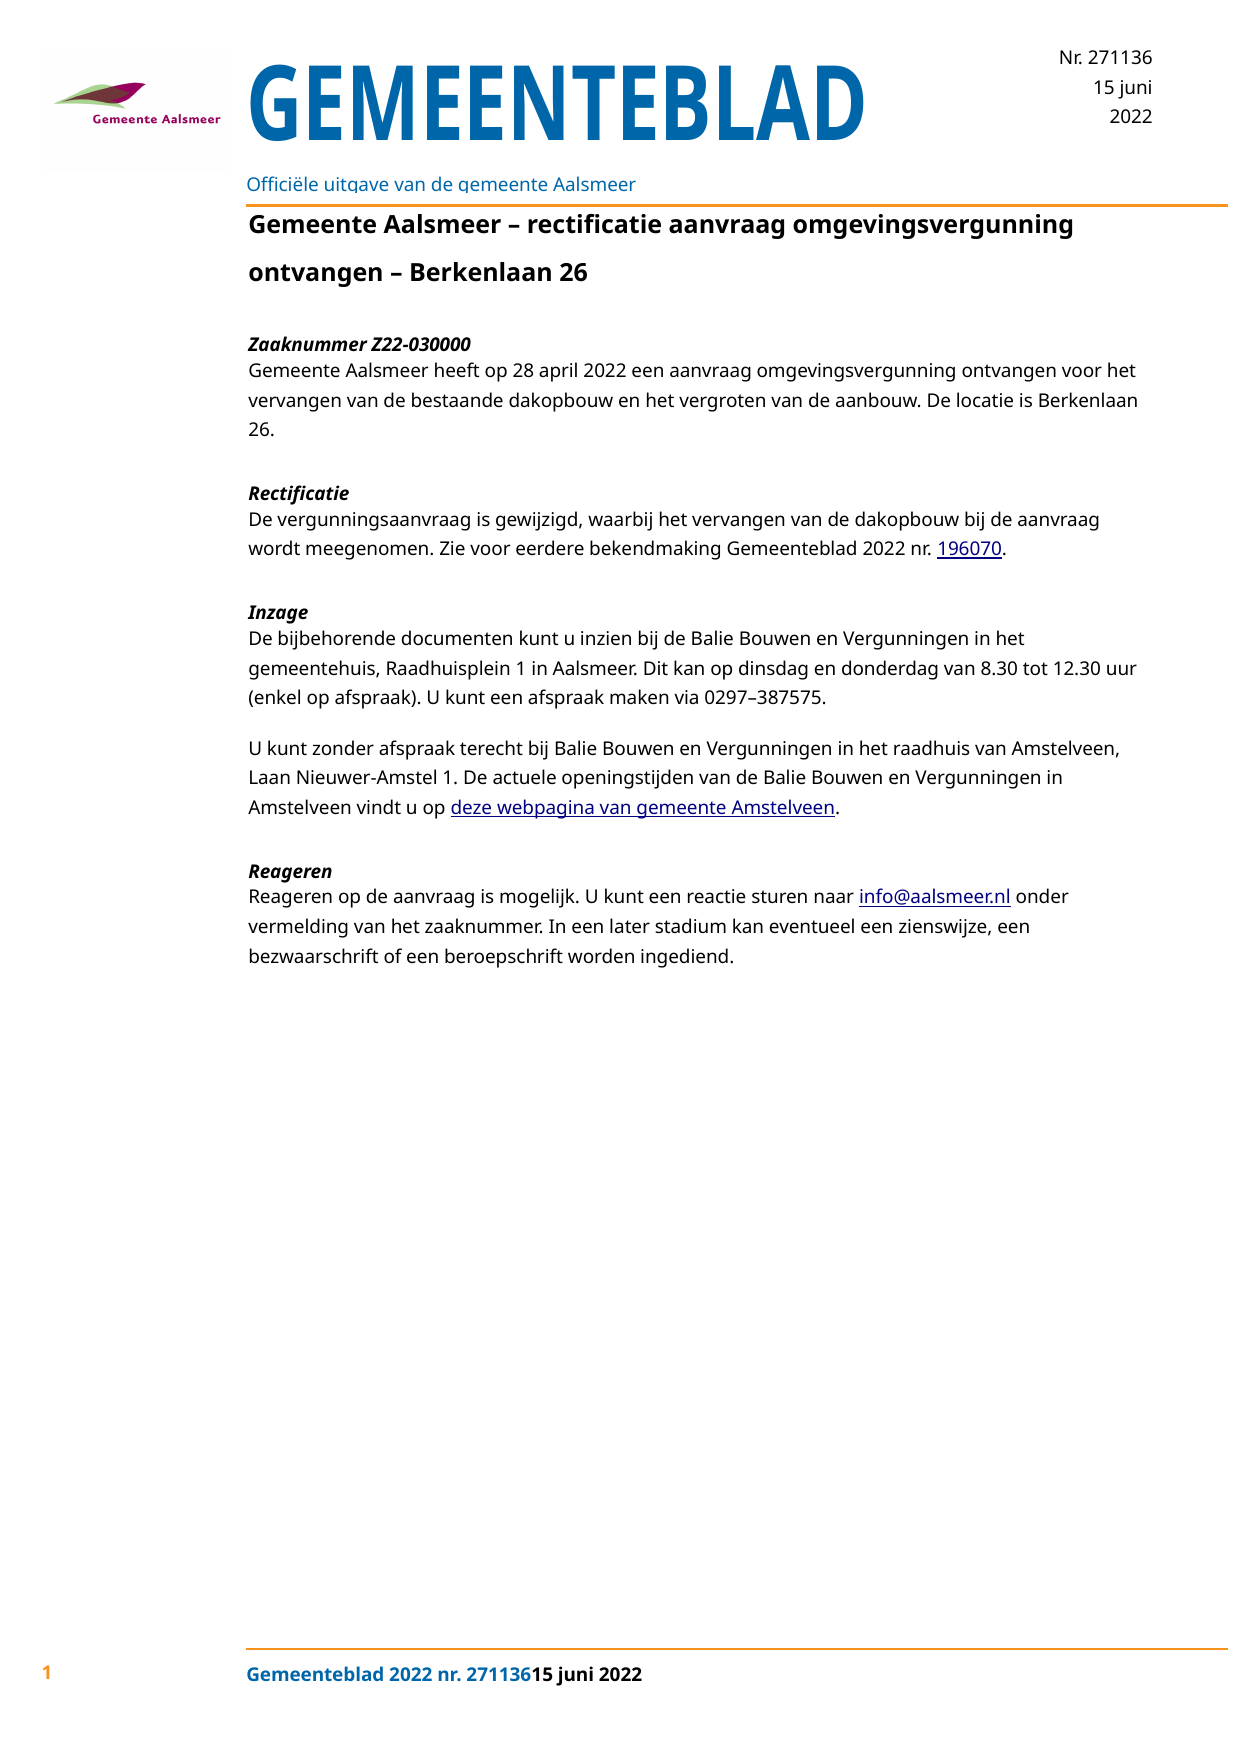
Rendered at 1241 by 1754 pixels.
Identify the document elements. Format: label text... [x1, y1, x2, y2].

text Reageren [248, 858, 1152, 884]
text Rectificatie [248, 480, 1152, 506]
text U kunt zonder afspraak terecht bij Balie Bouwen en Vergunningen in het raadhuis van Amstelveen, Laan Nieuwer-Amstel 1. De actuele openingstijden van de Balie Bouwen en Vergunningen in Amstelveen vindt u op deze webpagina van gemeente Amstelveen. [248, 735, 1152, 820]
text Reageren op de aanvraag is mogelijk. U kunt een reactie sturen naar info@aalsmeer.nl onder vermelding van het zaaknummer. In een later stadium kan eventueel een zienswijze, een bezwaarschrift of een beroepschrift worden ingediend. [248, 884, 1152, 969]
text Inzage [248, 599, 1152, 625]
text De bijbehorende documenten kunt u inzien bij de Balie Bouwen en Vergunningen in het gemeentehuis, Raadhuisplein 1 in Aalsmeer. Dit kan op dinsdag en donderdag van 8.30 tot 12.30 uur (enkel op afspraak). U kunt een afspraak maken via 0297–387575. [248, 625, 1152, 710]
text Zaaknummer Z22-030000 [248, 331, 1152, 357]
picture [41, 47, 231, 172]
text Gemeente Aalsmeer heeft op 28 april 2022 een aanvraag omgevingsvergunning ontvangen voor het vervangen van de bestaande dakopbouw en het vergroten van de aanbouw. De locatie is Berkenlaan 26. [248, 357, 1152, 442]
text De vergunningsaanvraag is gewijzigd, waarbij het vervangen van de dakopbouw bij de aanvraag wordt meegenomen. Zie voor eerdere bekendmaking Gemeenteblad 2022 nr. 196070. [248, 506, 1152, 561]
text Gemeente Aalsmeer – rectificatie aanvraag omgevingsvergunning ontvangen – Berkenlaan 26 [248, 207, 1152, 288]
